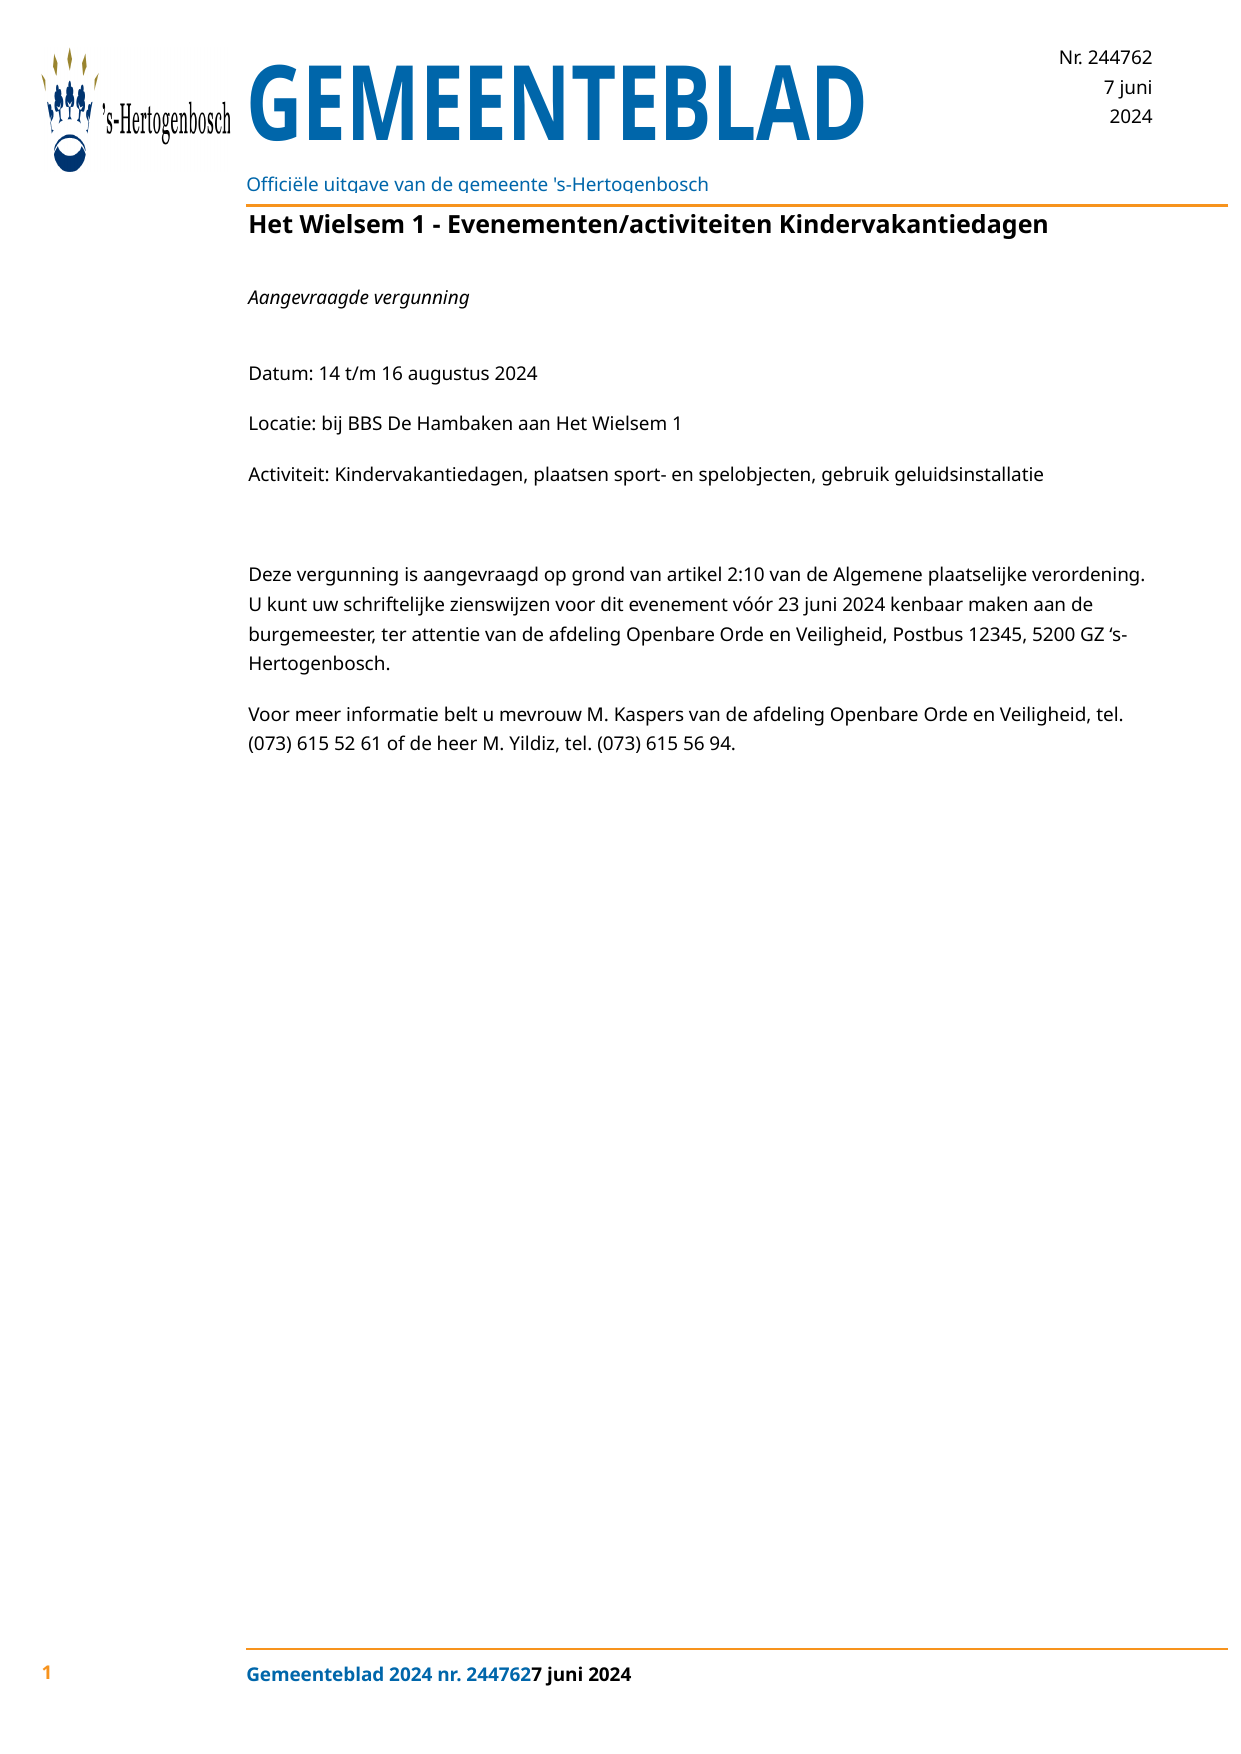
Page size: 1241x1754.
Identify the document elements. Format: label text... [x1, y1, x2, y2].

text Activiteit: Kindervakantiedagen, plaatsen sport- en spelobjecten, gebruik geluidsinstallatie [248, 461, 1152, 487]
text Aangevraagde vergunning [248, 284, 1152, 309]
text Locatie: bij BBS De Hambaken aan Het Wielsem 1 [248, 410, 1152, 436]
text Deze vergunning is aangevraagd op grond van artikel 2:10 van de Algemene plaatselijke verordening. U kunt uw schriftelijke zienswijzen voor dit evenement vóór 23 juni 2024 kenbaar maken aan de burgemeester, ter attentie van de afdeling Openbare Orde en Veiligheid, Postbus 12345, 5200 GZ ‘s-Hertogenbosch. [248, 562, 1152, 676]
text Voor meer informatie belt u mevrouw M. Kaspers van de afdeling Openbare Orde en Veiligheid, tel. (073) 615 52 61 of de heer M. Yildiz, tel. (073) 615 56 94. [248, 701, 1152, 756]
text Datum: 14 t/m 16 augustus 2024 [248, 360, 1152, 386]
picture [41, 47, 231, 172]
text Het Wielsem 1 - Evenementen/activiteiten Kindervakantiedagen [248, 207, 1152, 241]
